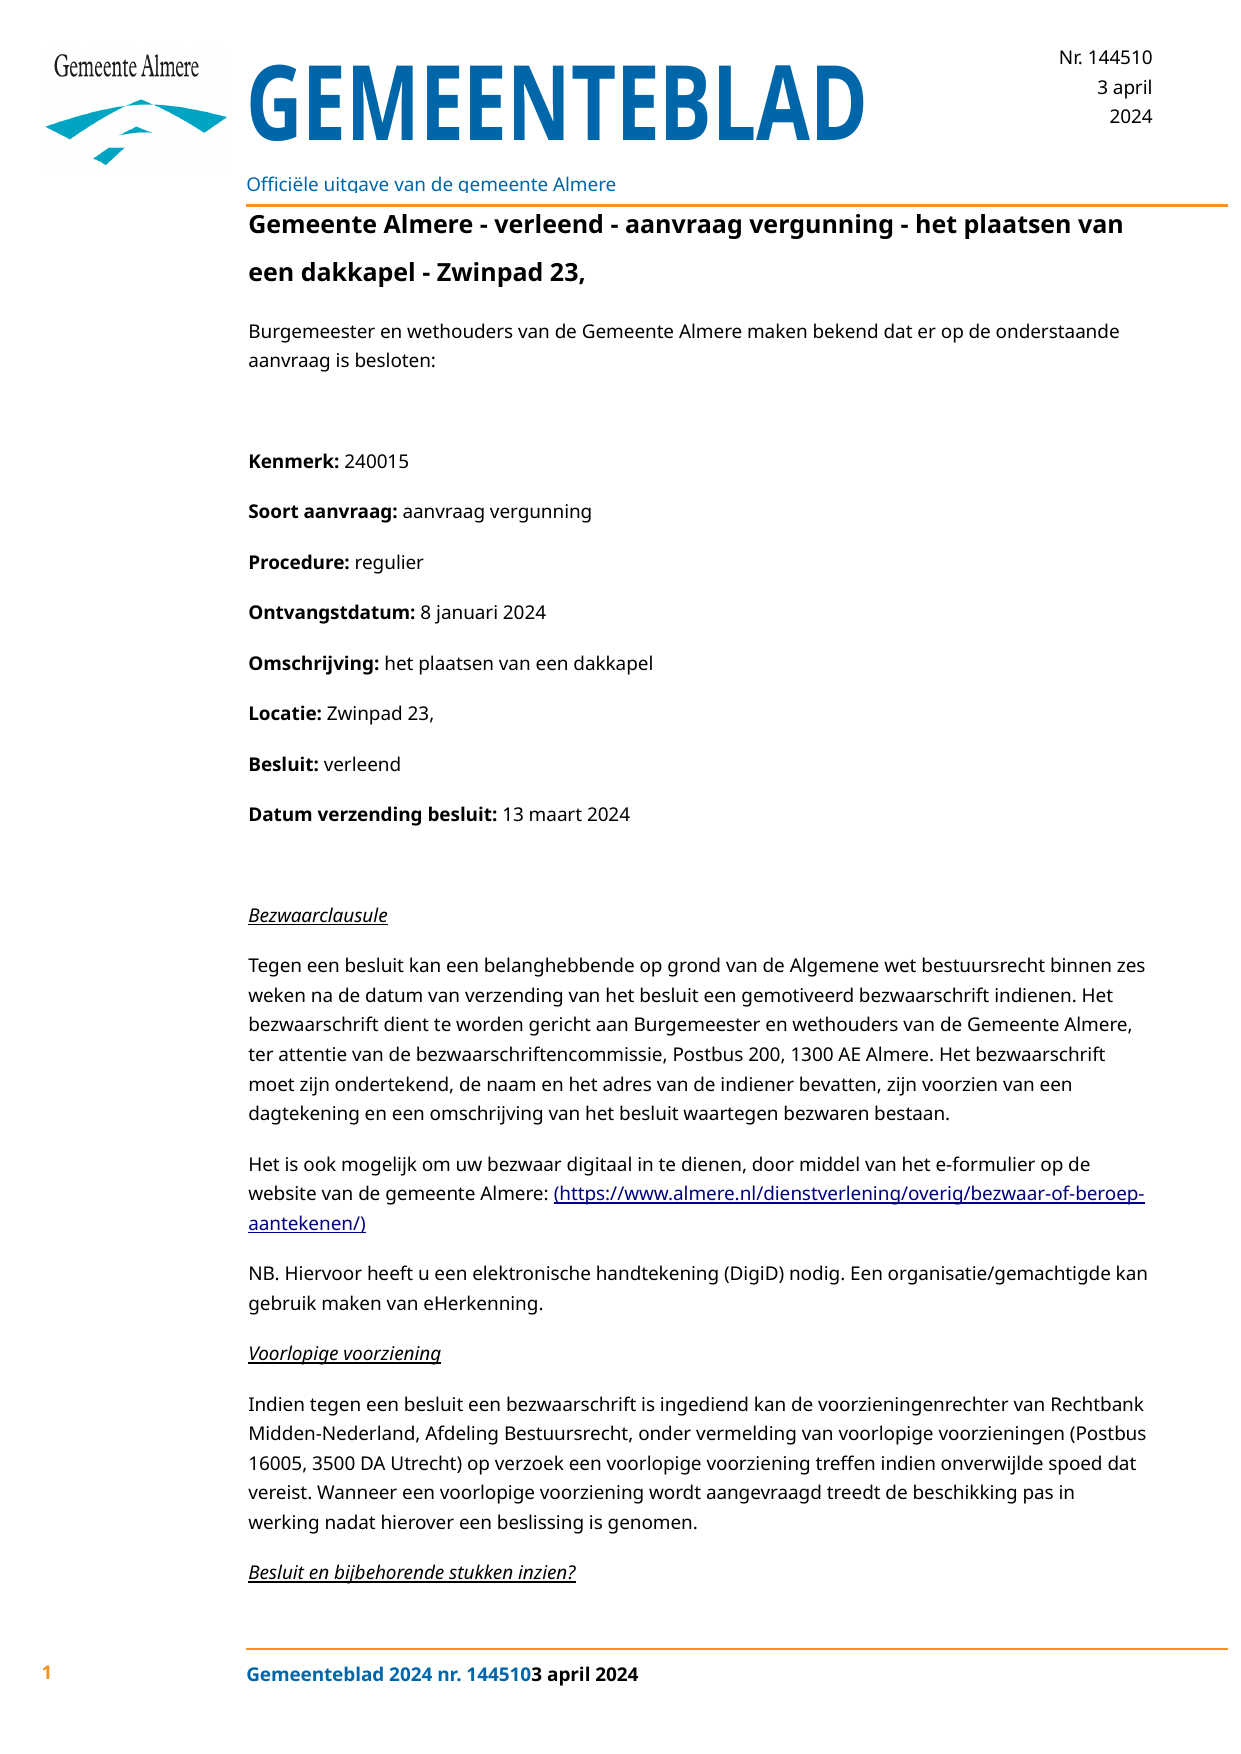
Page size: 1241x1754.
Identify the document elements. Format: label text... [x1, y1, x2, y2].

text Bezwaarclausule [248, 902, 1152, 928]
text Ontvangstdatum: 8 januari 2024 [248, 599, 1152, 625]
text Besluit: verleend [248, 751, 1152, 777]
text Indien tegen een besluit een bezwaarschrift is ingediend kan de voorzieningenrechter van Rechtbank Midden-Nederland, Afdeling Bestuursrecht, onder vermelding van voorlopige voorzieningen (Postbus 16005, 3500 DA Utrecht) op verzoek een voorlopige voorziening treffen indien onverwijlde spoed dat vereist. Wanneer een voorlopige voorziening wordt aangevraagd treedt de beschikking pas in werking nadat hierover een beslissing is genomen. [248, 1391, 1152, 1535]
picture [41, 47, 231, 172]
text Locatie: Zwinpad 23, [248, 700, 1152, 726]
text Voorlopige voorziening [248, 1340, 1152, 1366]
text Procedure: regulier [248, 549, 1152, 575]
text Besluit en bijbehorende stukken inzien? [248, 1559, 1152, 1585]
text Tegen een besluit kan een belanghebbende op grond van de Algemene wet bestuursrecht binnen zes weken na de datum van verzending van het besluit een gemotiveerd bezwaarschrift indienen. Het bezwaarschrift dient te worden gericht aan Burgemeester en wethouders van de Gemeente Almere, ter attentie van de bezwaarschriftencommissie, Postbus 200, 1300 AE Almere. Het bezwaarschrift moet zijn ondertekend, de naam en het adres van de indiener bevatten, zijn voorzien van een dagtekening en een omschrijving van het besluit waartegen bezwaren bestaan. [248, 952, 1152, 1126]
text Gemeente Almere - verleend - aanvraag vergunning - het plaatsen van een dakkapel - Zwinpad 23, [248, 207, 1152, 288]
text Datum verzending besluit: 13 maart 2024 [248, 801, 1152, 827]
text Kenmerk: 240015 [248, 448, 1152, 474]
text Burgemeester en wethouders van de Gemeente Almere maken bekend dat er op de onderstaande aanvraag is besloten: [248, 318, 1152, 373]
text Het is ook mogelijk om uw bezwaar digitaal in te dienen, door middel van het e-formulier op de website van de gemeente Almere: (https://www.almere.nl/dienstverlening/overig/bezwaar-of-beroep-aantekenen/) [248, 1151, 1152, 1236]
text Soort aanvraag: aanvraag vergunning [248, 499, 1152, 524]
text NB. Hiervoor heeft u een elektronische handtekening (DigiD) nodig. Een organisatie/gemachtigde kan gebruik maken van eHerkenning. [248, 1260, 1152, 1316]
text Omschrijving: het plaatsen van een dakkapel [248, 650, 1152, 676]
